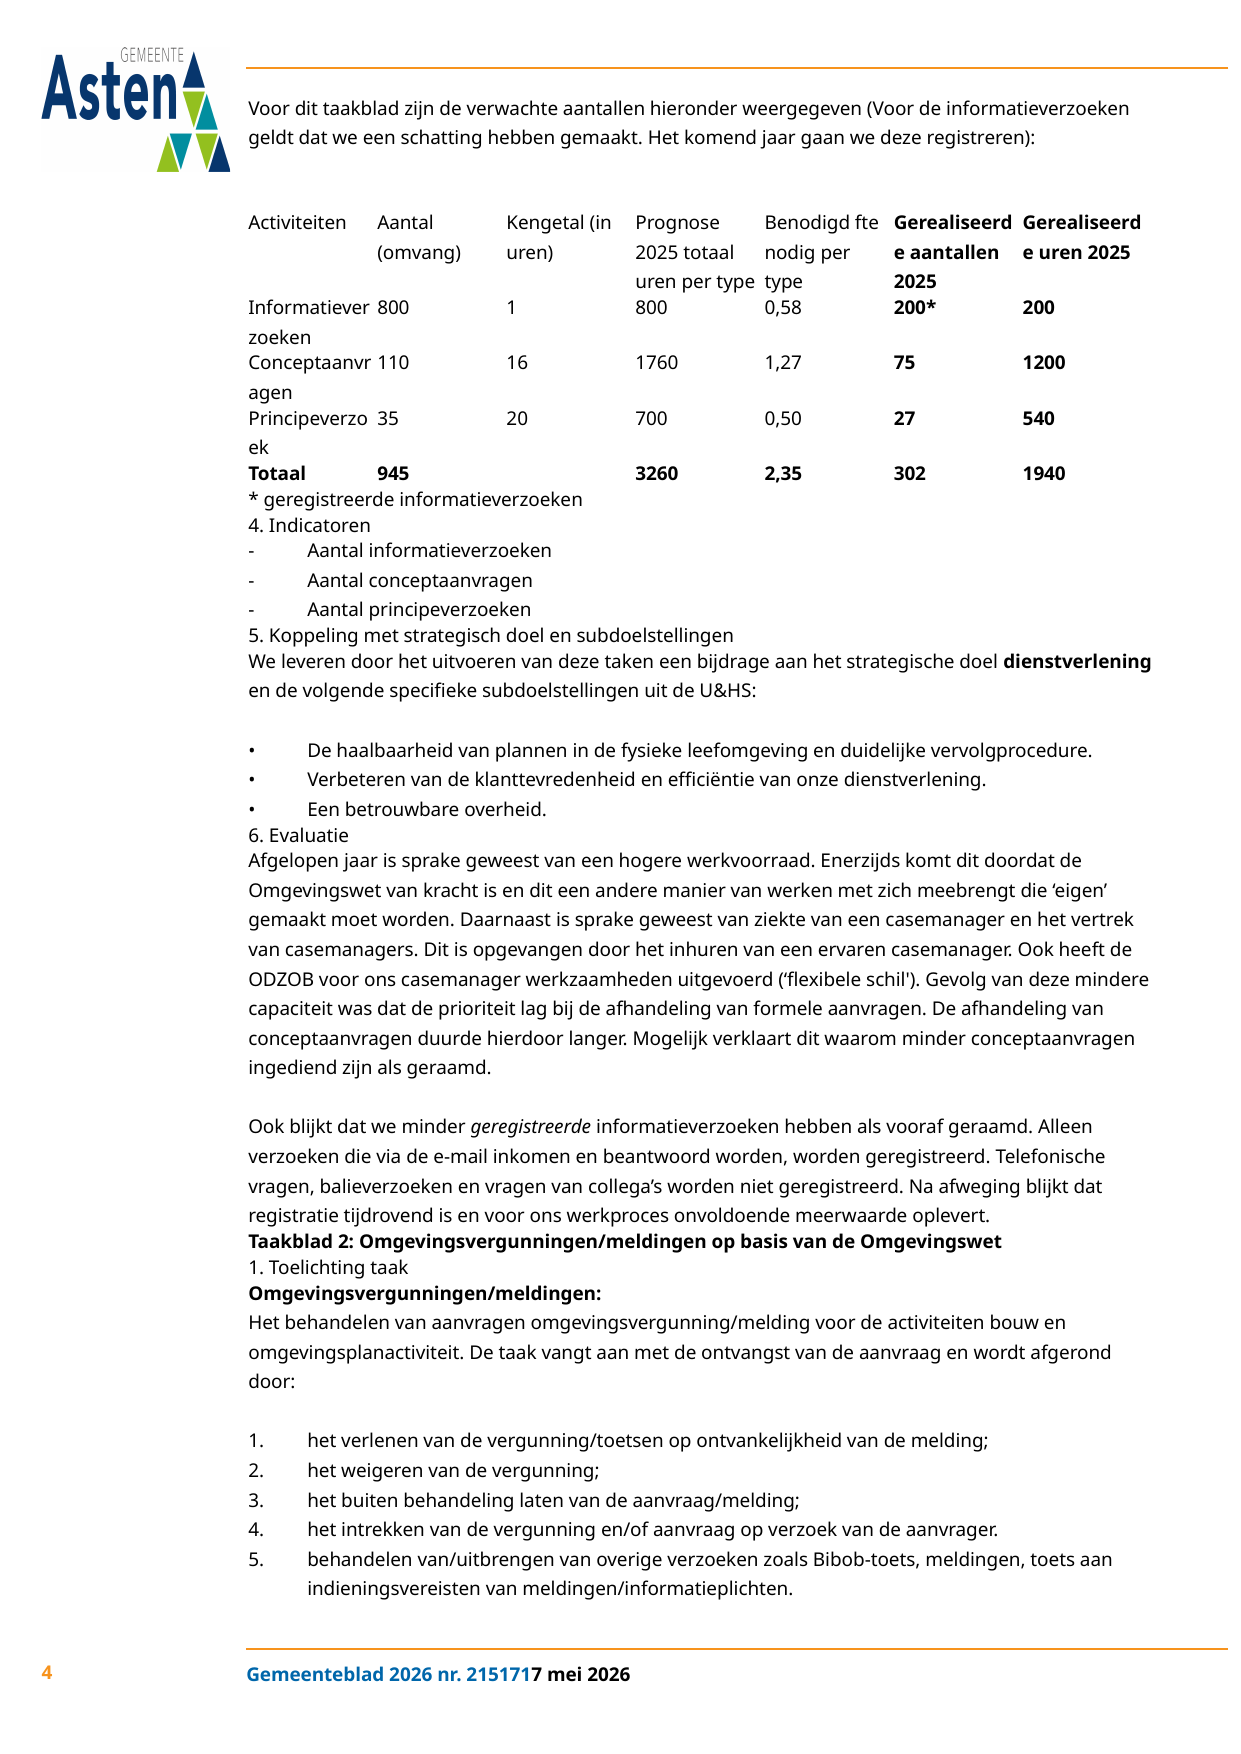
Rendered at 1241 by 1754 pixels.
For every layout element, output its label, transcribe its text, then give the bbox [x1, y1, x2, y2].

table_cell 110 [377, 350, 506, 405]
table_cell 800 [635, 294, 764, 349]
table_cell 1 [506, 294, 635, 349]
table_cell 302 [894, 460, 1022, 486]
table_cell Taakblad 2: Omgevingsvergunningen/meldingen op basis van de Omgevingswet [248, 1228, 1152, 1254]
table_cell Aantal informatieverzoeken Aantal conceptaanvragen Aantal principeverzoeken [248, 538, 1152, 622]
table_cell 1940 [1023, 460, 1152, 486]
table_header Gerealiseerde aantallen 2025 [894, 209, 1022, 294]
table_cell 945 [377, 460, 506, 486]
table_cell 1760 [635, 350, 764, 405]
table_cell 200* [894, 294, 1022, 349]
table_cell 16 [506, 350, 635, 405]
table_cell Informatieverzoeken [248, 294, 377, 349]
table_cell 2,35 [764, 460, 893, 486]
table_header Kengetal (in uren) [506, 209, 635, 294]
table_cell 800 [377, 294, 506, 349]
table_cell 1200 [1023, 350, 1152, 405]
table_cell 540 [1023, 405, 1152, 460]
table_cell Totaal [248, 460, 377, 486]
table_header Prognose 2025 totaal uren per type [635, 209, 764, 294]
table_cell Afgelopen jaar is sprake geweest van een hogere werkvoorraad. Enerzijds komt dit doordat de Omgevingswet van kracht is en dit een andere manier van werken met zich meebrengt die ‘eigen’ gemaakt moet worden. Daarnaast is sprake geweest van ziekte van een casemanager en het vertrek van casemanagers. Dit is opgevangen door het inhuren van een ervaren casemanager. Ook heeft de ODZOB voor ons casemanager werkzaamheden uitgevoerd (‘flexibele schil'). Gevolg van deze mindere capaciteit was dat de prioriteit lag bij de afhandeling van formele aanvragen. De afhandeling van conceptaanvragen duurde hierdoor langer. Mogelijk verklaart dit waarom minder conceptaanvragen ingediend zijn als geraamd. Ook blijkt dat we minder geregistreerde informatieverzoeken hebben als vooraf geraamd. Alleen verzoeken die via de e-mail inkomen en beantwoord worden, worden geregistreerd. Telefonische vragen, balieverzoeken en vragen van collega’s worden niet geregistreerd. Na afweging blijkt dat registratie tijdrovend is en voor ons werkproces onvoldoende meerwaarde oplevert. [248, 848, 1152, 1228]
table_cell Principeverzoek [248, 405, 377, 460]
table_header Aantal (omvang) [377, 209, 506, 294]
table_cell 0,50 [764, 405, 893, 460]
table_cell 700 [635, 405, 764, 460]
table_cell 4. Indicatoren [248, 512, 1152, 537]
table_header Gerealiseerde uren 2025 [1023, 209, 1152, 294]
table_cell 1. Toelichting taak [248, 1254, 1152, 1280]
table_cell 1,27 [764, 350, 893, 405]
table_cell 27 [894, 405, 1022, 460]
table_cell We leveren door het uitvoeren van deze taken een bijdrage aan het strategische doel dienstverlening en de volgende specifieke subdoelstellingen uit de U&HS: De haalbaarheid van plannen in de fysieke leefomgeving en duidelijke vervolgprocedure. Verbeteren van de klanttevredenheid en efficiëntie van onze dienstverlening. Een betrouwbare overheid. [248, 648, 1152, 822]
table_cell Conceptaanvragen [248, 350, 377, 405]
table_cell 0,58 [764, 294, 893, 349]
table_header Activiteiten [248, 209, 377, 294]
table_cell Omgevingsvergunningen/meldingen: Het behandelen van aanvragen omgevingsvergunning/melding voor de activiteiten bouw en omgevingsplanactiviteit. De taak vangt aan met de ontvangst van de aanvraag en wordt afgerond door: het verlenen van de vergunning/toetsen op ontvankelijkheid van de melding; het weigeren van de vergunning; het buiten behandeling laten van de aanvraag/melding; het intrekken van de vergunning en/of aanvraag op verzoek van de aanvrager. behandelen van/uitbrengen van overige verzoeken zoals Bibob-toets, meldingen, toets aan indieningsvereisten van meldingen/informatieplichten. [248, 1280, 1152, 1601]
table_cell 3260 [635, 460, 764, 486]
table_cell Voor dit taakblad zijn de verwachte aantallen hieronder weergegeven (Voor de informatieverzoeken geldt dat we een schatting hebben gemaakt. Het komend jaar gaan we deze registreren): * geregistreerde informatieverzoeken [248, 95, 1152, 512]
table_cell 200 [1023, 294, 1152, 349]
table_cell 20 [506, 405, 635, 460]
table_cell 75 [894, 350, 1022, 405]
table_cell 35 [377, 405, 506, 460]
table_cell 5. Koppeling met strategisch doel en subdoelstellingen [248, 623, 1152, 648]
picture [41, 47, 231, 172]
table_cell [506, 460, 635, 486]
table_cell 6. Evaluatie [248, 822, 1152, 847]
table_header Benodigd fte nodig per type [764, 209, 893, 294]
